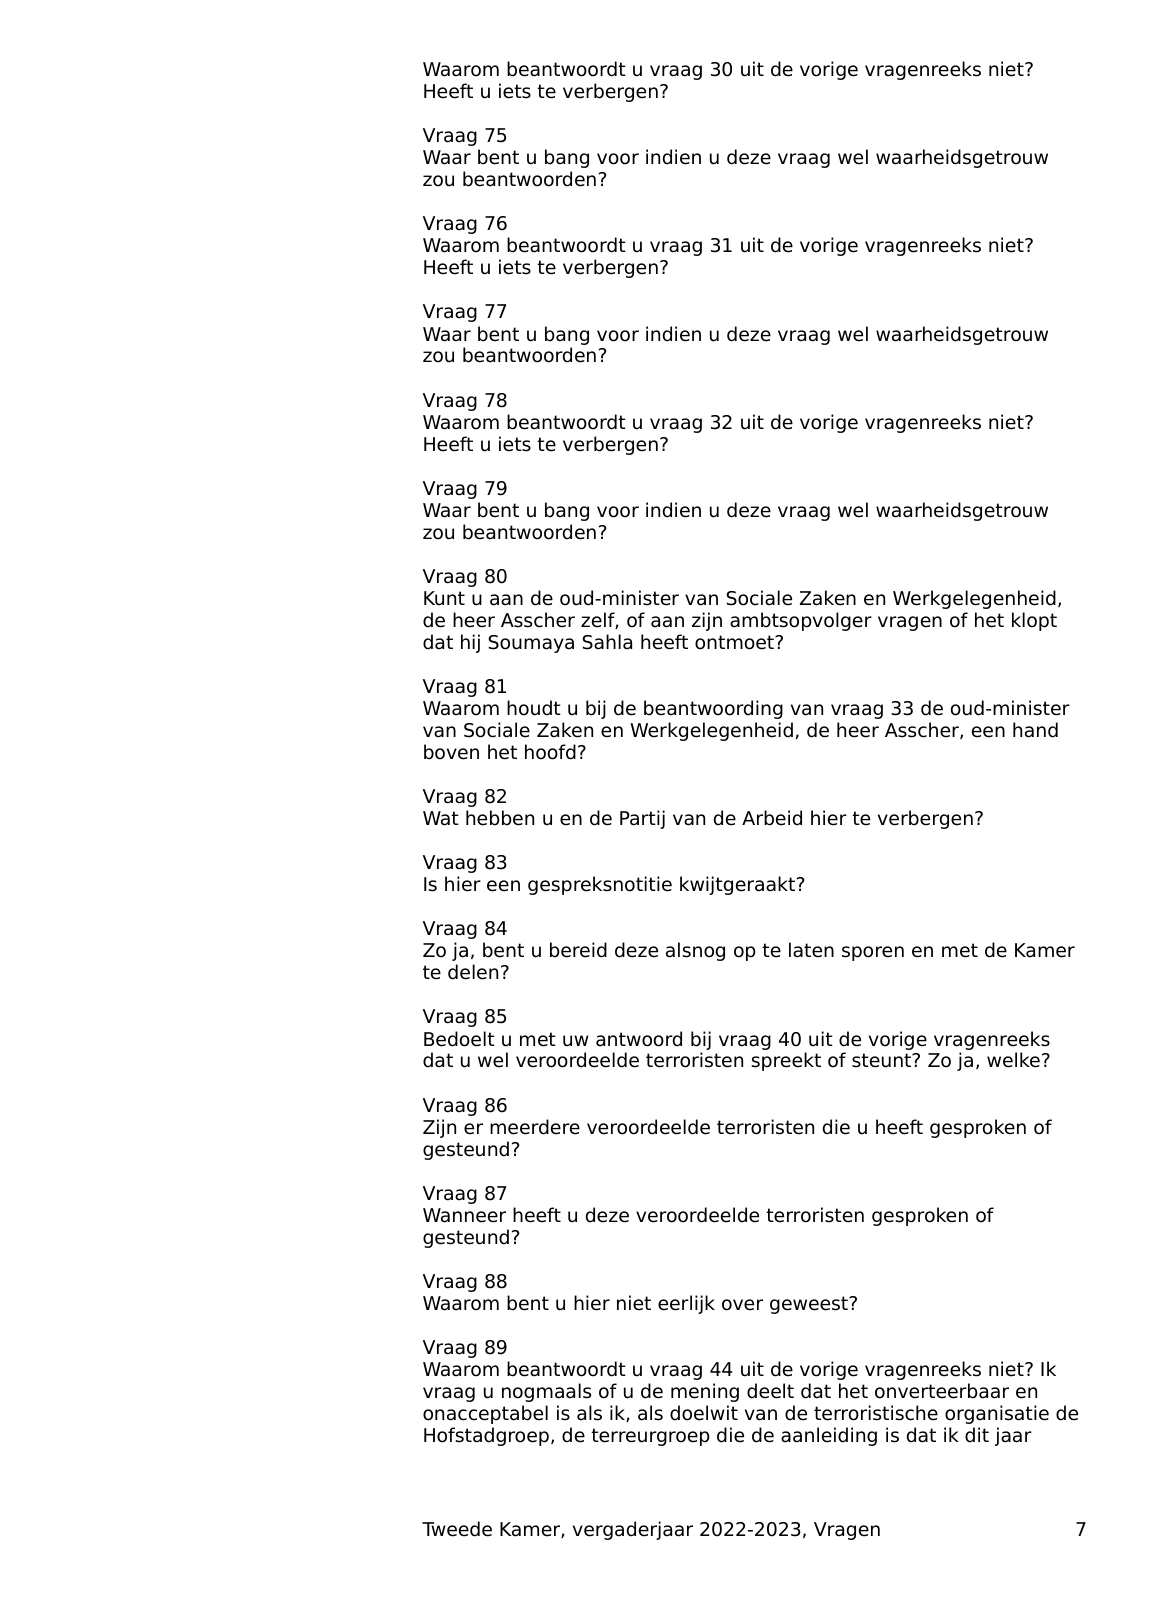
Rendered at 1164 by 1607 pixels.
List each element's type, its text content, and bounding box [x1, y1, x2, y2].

text Vraag 77 [422, 301, 1087, 323]
text Vraag 88 [422, 1271, 1087, 1293]
text Zo ja, bent u bereid deze alsnog op te laten sporen en met de Kamer te delen? [422, 940, 1087, 984]
text Vraag 85 [422, 1006, 1087, 1028]
text Vraag 75 [422, 125, 1087, 147]
text Vraag 82 [422, 786, 1087, 808]
text Waarom beantwoordt u vraag 30 uit de vorige vragenreeks niet? Heeft u iets te verbergen? [422, 59, 1087, 103]
text Vraag 79 [422, 478, 1087, 500]
text Waar bent u bang voor indien u deze vraag wel waarheidsgetrouw zou beantwoorden? [422, 500, 1087, 544]
text Waarom bent u hier niet eerlijk over geweest? [422, 1293, 1087, 1315]
text Waarom houdt u bij de beantwoording van vraag 33 de oud-minister van Sociale Zaken en Werkgelegenheid, de heer Asscher, een hand boven het hoofd? [422, 698, 1087, 764]
text Waarom beantwoordt u vraag 32 uit de vorige vragenreeks niet? Heeft u iets te verbergen? [422, 412, 1087, 456]
text Waarom beantwoordt u vraag 31 uit de vorige vragenreeks niet? Heeft u iets te verbergen? [422, 235, 1087, 279]
text Kunt u aan de oud-minister van Sociale Zaken en Werkgelegenheid, de heer Asscher zelf, of aan zijn ambtsopvolger vragen of het klopt dat hij Soumaya Sahla heeft ontmoet? [422, 588, 1087, 654]
text Wanneer heeft u deze veroordeelde terroristen gesproken of gesteund? [422, 1205, 1087, 1249]
text Vraag 87 [422, 1183, 1087, 1205]
text Waar bent u bang voor indien u deze vraag wel waarheidsgetrouw zou beantwoorden? [422, 323, 1087, 367]
text Wat hebben u en de Partij van de Arbeid hier te verbergen? [422, 808, 1087, 830]
text Waarom beantwoordt u vraag 44 uit de vorige vragenreeks niet? Ik vraag u nogmaals of u de mening deelt dat het onverteerbaar en onacceptabel is als ik, als doelwit van de terroristische organisatie de Hofstadgroep, de terreurgroep die de aanleiding is dat ik dit jaar [422, 1359, 1087, 1447]
text Vraag 89 [422, 1337, 1087, 1359]
text Vraag 86 [422, 1094, 1087, 1117]
text Waar bent u bang voor indien u deze vraag wel waarheidsgetrouw zou beantwoorden? [422, 147, 1087, 191]
text Vraag 76 [422, 213, 1087, 235]
text Vraag 78 [422, 389, 1087, 412]
text Vraag 80 [422, 566, 1087, 588]
text Vraag 83 [422, 852, 1087, 874]
text Is hier een gespreksnotitie kwijtgeraakt? [422, 874, 1087, 896]
text Vraag 81 [422, 676, 1087, 698]
text Bedoelt u met uw antwoord bij vraag 40 uit de vorige vragenreeks dat u wel veroordeelde terroristen spreekt of steunt? Zo ja, welke? [422, 1028, 1087, 1072]
text Zijn er meerdere veroordeelde terroristen die u heeft gesproken of gesteund? [422, 1117, 1087, 1161]
text Vraag 84 [422, 918, 1087, 940]
